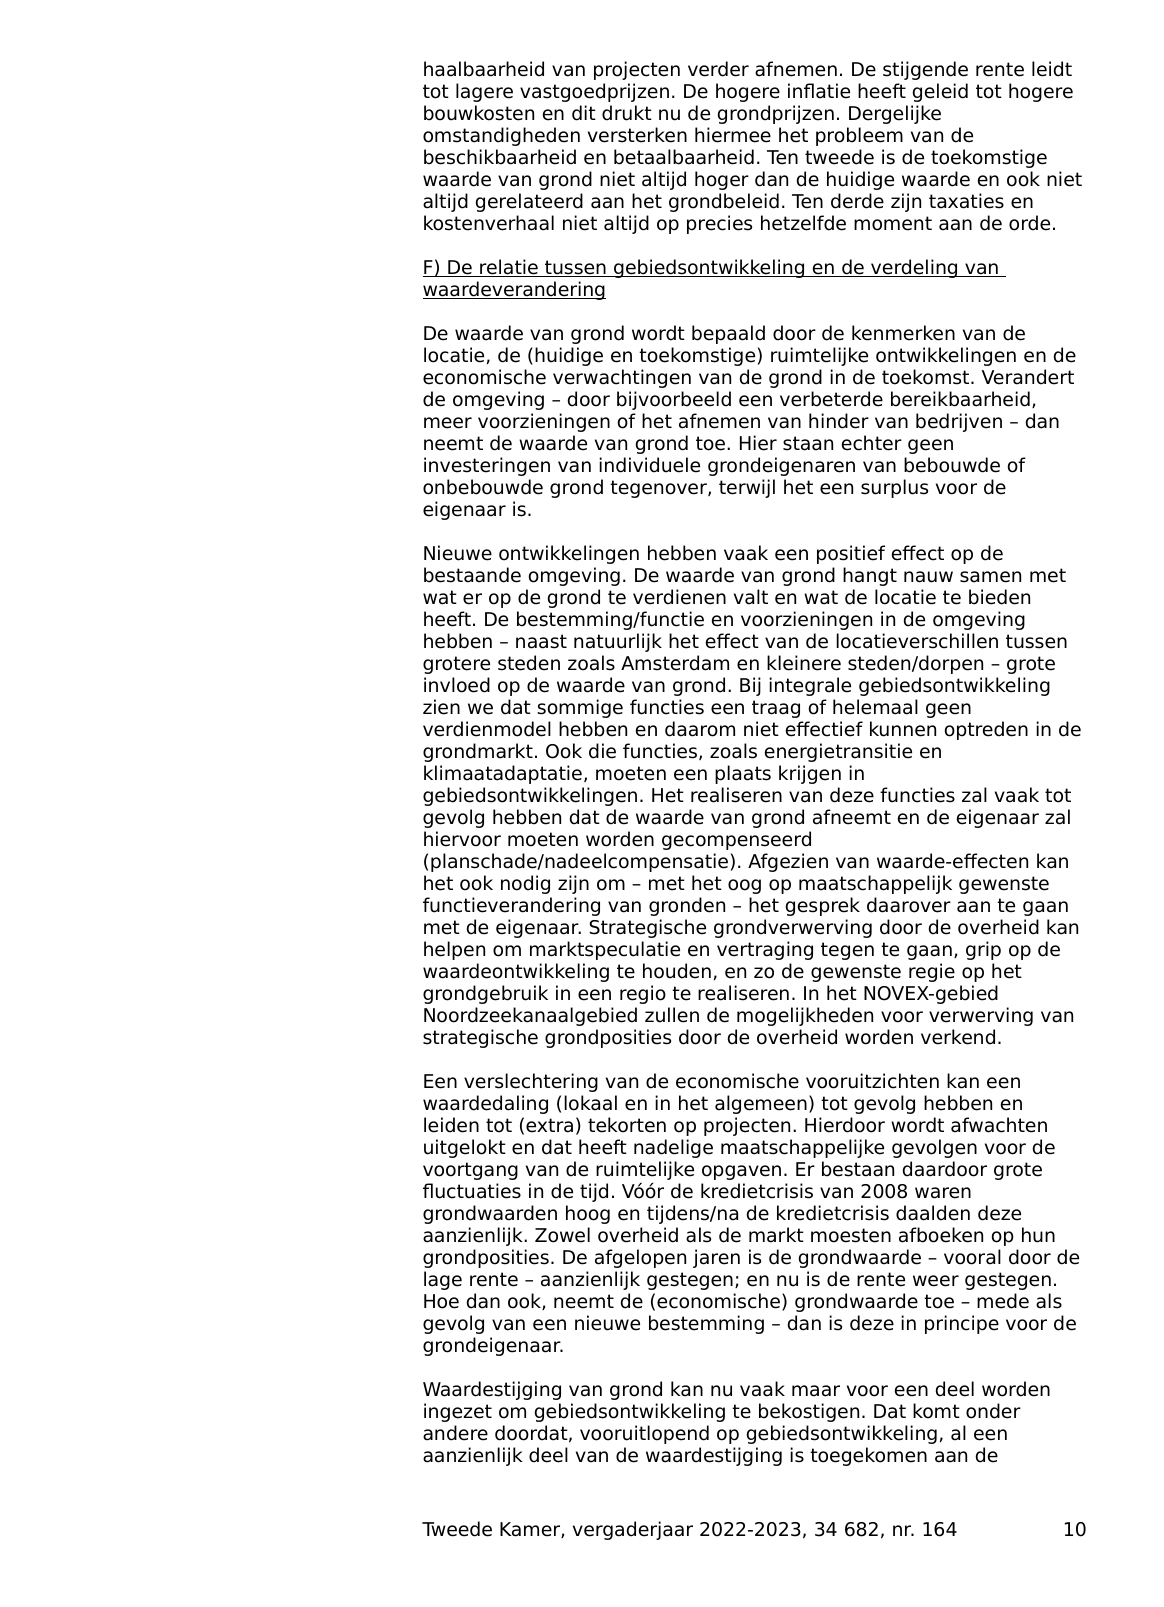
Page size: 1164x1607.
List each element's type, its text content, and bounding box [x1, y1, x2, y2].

text haalbaarheid van projecten verder afnemen. De stijgende rente leidt tot lagere vastgoedprijzen. De hogere inflatie heeft geleid tot hogere bouwkosten en dit drukt nu de grondprijzen. Dergelijke omstandigheden versterken hiermee het probleem van de beschikbaarheid en betaalbaarheid. Ten tweede is de toekomstige waarde van grond niet altijd hoger dan de huidige waarde en ook niet altijd gerelateerd aan het grondbeleid. Ten derde zijn taxaties en kostenverhaal niet altijd op precies hetzelfde moment aan de orde. [422, 59, 1087, 235]
text Waardestijging van grond kan nu vaak maar voor een deel worden ingezet om gebiedsontwikkeling te bekostigen. Dat komt onder andere doordat, vooruitlopend op gebiedsontwikkeling, al een aanzienlijk deel van de waardestijging is toegekomen aan de [422, 1379, 1087, 1467]
text Nieuwe ontwikkelingen hebben vaak een positief effect op de bestaande omgeving. De waarde van grond hangt nauw samen met wat er op de grond te verdienen valt en wat de locatie te bieden heeft. De bestemming/functie en voorzieningen in de omgeving hebben – naast natuurlijk het effect van de locatieverschillen tussen grotere steden zoals Amsterdam en kleinere steden/dorpen – grote invloed op de waarde van grond. Bij integrale gebiedsontwikkeling zien we dat sommige functies een traag of helemaal geen verdienmodel hebben en daarom niet effectief kunnen optreden in de grondmarkt. Ook die functies, zoals energietransitie en klimaatadaptatie, moeten een plaats krijgen in gebiedsontwikkelingen. Het realiseren van deze functies zal vaak tot gevolg hebben dat de waarde van grond afneemt en de eigenaar zal hiervoor moeten worden gecompenseerd (planschade/nadeelcompensatie). Afgezien van waarde-effecten kan het ook nodig zijn om – met het oog op maatschappelijk gewenste functieverandering van gronden – het gesprek daarover aan te gaan met de eigenaar. Strategische grondverwerving door de overheid kan helpen om marktspeculatie en vertraging tegen te gaan, grip op de waardeontwikkeling te houden, en zo de gewenste regie op het grondgebruik in een regio te realiseren. In het NOVEX-gebied Noordzeekanaalgebied zullen de mogelijkheden voor verwerving van strategische grondposities door de overheid worden verkend. [422, 543, 1087, 1049]
text Een verslechtering van de economische vooruitzichten kan een waardedaling (lokaal en in het algemeen) tot gevolg hebben en leiden tot (extra) tekorten op projecten. Hierdoor wordt afwachten uitgelokt en dat heeft nadelige maatschappelijke gevolgen voor de voortgang van de ruimtelijke opgaven. Er bestaan daardoor grote fluctuaties in de tijd. Vóór de kredietcrisis van 2008 waren grondwaarden hoog en tijdens/na de kredietcrisis daalden deze aanzienlijk. Zowel overheid als de markt moesten afboeken op hun grondposities. De afgelopen jaren is de grondwaarde – vooral door de lage rente – aanzienlijk gestegen; en nu is de rente weer gestegen. Hoe dan ook, neemt de (economische) grondwaarde toe – mede als gevolg van een nieuwe bestemming – dan is deze in principe voor de grondeigenaar. [422, 1071, 1087, 1357]
subtitle F) De relatie tussen gebiedsontwikkeling en de verdeling van waardeverandering [422, 257, 1087, 301]
text De waarde van grond wordt bepaald door de kenmerken van de locatie, de (huidige en toekomstige) ruimtelijke ontwikkelingen en de economische verwachtingen van de grond in de toekomst. Verandert de omgeving – door bijvoorbeeld een verbeterde bereikbaarheid, meer voorzieningen of het afnemen van hinder van bedrijven – dan neemt de waarde van grond toe. Hier staan echter geen investeringen van individuele grondeigenaren van bebouwde of onbebouwde grond tegenover, terwijl het een surplus voor de eigenaar is. [422, 323, 1087, 521]
